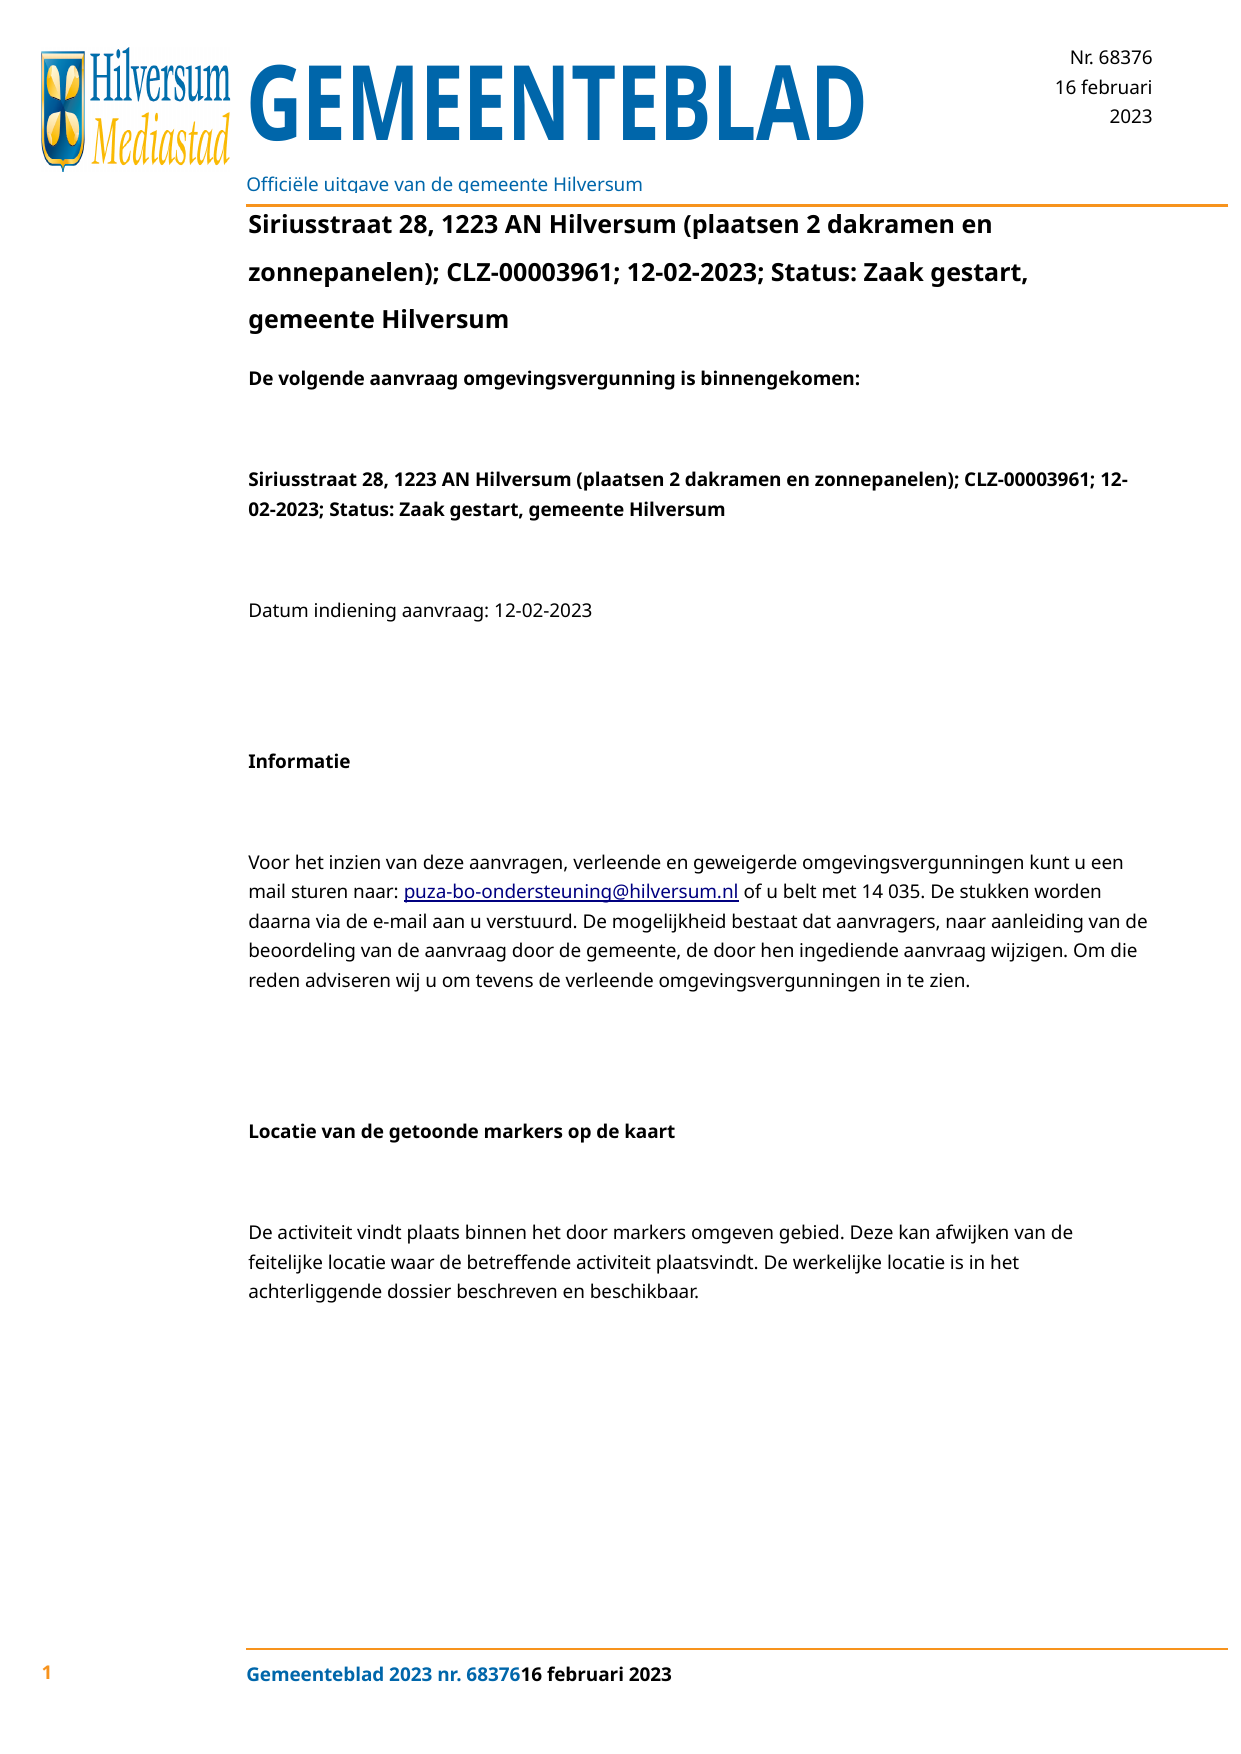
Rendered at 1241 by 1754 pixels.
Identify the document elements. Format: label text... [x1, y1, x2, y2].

text Datum indiening aanvraag: 12-02-2023 [248, 597, 1152, 622]
text Informatie [248, 748, 1152, 774]
text Siriusstraat 28, 1223 AN Hilversum (plaatsen 2 dakramen en zonnepanelen); CLZ-00003961; 12-02-2023; Status: Zaak gestart, gemeente Hilversum [248, 466, 1152, 522]
text De activiteit vindt plaats binnen het door markers omgeven gebied. Deze kan afwijken van de feitelijke locatie waar de betreffende activiteit plaatsvindt. De werkelijke locatie is in het achterliggende dossier beschreven en beschikbaar. [248, 1219, 1152, 1304]
text Siriusstraat 28, 1223 AN Hilversum (plaatsen 2 dakramen en zonnepanelen); CLZ-00003961; 12-02-2023; Status: Zaak gestart, gemeente Hilversum [248, 207, 1152, 336]
text Locatie van de getoonde markers op de kaart [248, 1118, 1152, 1144]
text Voor het inzien van deze aanvragen, verleende en geweigerde omgevingsvergunningen kunt u een mail sturen naar: puza-bo-ondersteuning@hilversum.nl of u belt met 14 035. De stukken worden daarna via de e-mail aan u verstuurd. De mogelijkheid bestaat dat aanvragers, naar aanleiding van de beoordeling van de aanvraag door de gemeente, de door hen ingediende aanvraag wijzigen. Om die reden adviseren wij u om tevens de verleende omgevingsvergunningen in te zien. [248, 849, 1152, 993]
text De volgende aanvraag omgevingsvergunning is binnengekomen: [248, 366, 1152, 391]
picture [41, 47, 231, 172]
